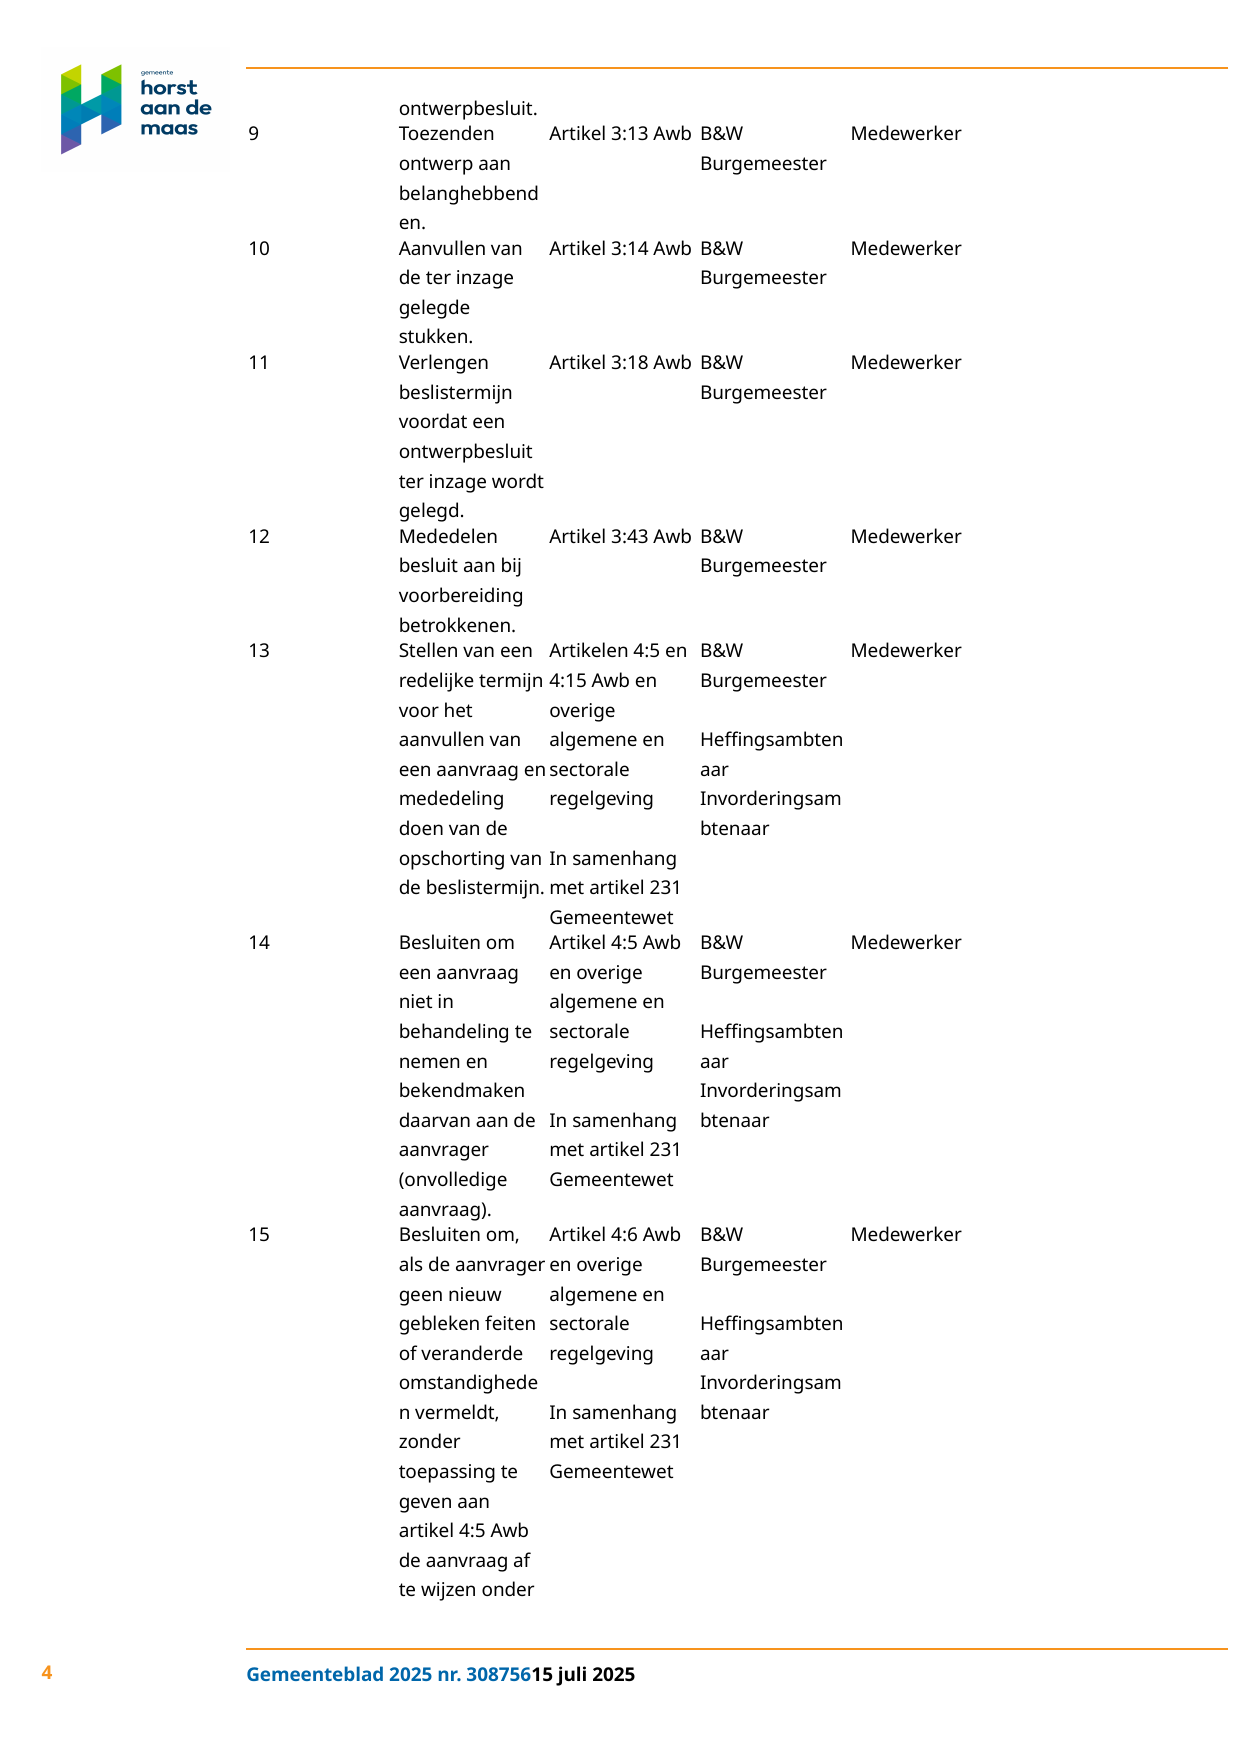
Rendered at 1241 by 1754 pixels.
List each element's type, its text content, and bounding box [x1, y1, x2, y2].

table_cell Medewerker [850, 235, 1001, 349]
table_cell ontwerpbesluit. [399, 95, 549, 121]
table_cell [1001, 235, 1152, 349]
table_cell 9 [248, 121, 398, 235]
table_cell B&W Burgemeester [700, 121, 850, 235]
table_cell Aanvullen van de ter inzage gelegde stukken. [399, 235, 549, 349]
table_cell [1001, 930, 1152, 1222]
table_cell Artikel 3:14 Awb [549, 235, 700, 349]
table_cell [549, 95, 700, 121]
table_cell Stellen van een redelijke termijn voor het aanvullen van een aanvraag en mededeling doen van de opschorting van de beslistermijn. [399, 638, 549, 929]
table_cell Artikelen 4:5 en 4:15 Awb en overige algemene en sectorale regelgeving In samenhang met artikel 231 Gemeentewet [549, 638, 700, 929]
table_cell 11 [248, 350, 398, 523]
picture [41, 47, 231, 172]
table_cell [700, 95, 850, 121]
table_cell 15 [248, 1222, 398, 1602]
table_cell Medewerker [850, 1222, 1001, 1602]
table_cell B&W Burgemeester [700, 523, 850, 638]
table_cell Toezenden ontwerp aan belanghebbenden. [399, 121, 549, 235]
table_cell 12 [248, 523, 398, 638]
table_cell Besluiten om een aanvraag niet in behandeling te nemen en bekendmaken daarvan aan de aanvrager (onvolledige aanvraag). [399, 930, 549, 1222]
table_cell Verlengen beslistermijn voordat een ontwerpbesluit ter inzage wordt gelegd. [399, 350, 549, 523]
table_cell [1001, 121, 1152, 235]
table_cell [248, 95, 398, 121]
table_cell Mededelen besluit aan bij voorbereiding betrokkenen. [399, 523, 549, 638]
table_cell 10 [248, 235, 398, 349]
table_cell Medewerker [850, 523, 1001, 638]
table_cell B&W Burgemeester Heffingsambtenaar Invorderingsambtenaar [700, 638, 850, 929]
table_cell Medewerker [850, 350, 1001, 523]
table_cell Artikel 3:43 Awb [549, 523, 700, 638]
table_cell Artikel 3:13 Awb [549, 121, 700, 235]
table_cell [1001, 1222, 1152, 1602]
table_cell Artikel 4:5 Awb en overige algemene en sectorale regelgeving In samenhang met artikel 231 Gemeentewet [549, 930, 700, 1222]
table_cell [1001, 95, 1152, 121]
table_cell Medewerker [850, 930, 1001, 1222]
table_cell Besluiten om, als de aanvrager geen nieuw gebleken feiten of veranderde omstandigheden vermeldt, zonder toepassing te geven aan artikel 4:5 Awb de aanvraag af te wijzen onder [399, 1222, 549, 1602]
table_cell B&W Burgemeester Heffingsambtenaar Invorderingsambtenaar [700, 1222, 850, 1602]
table_cell [1001, 350, 1152, 523]
table_cell 14 [248, 930, 398, 1222]
table_cell [1001, 638, 1152, 929]
table_cell Artikel 3:18 Awb [549, 350, 700, 523]
table_cell Medewerker [850, 121, 1001, 235]
table_cell Artikel 4:6 Awb en overige algemene en sectorale regelgeving In samenhang met artikel 231 Gemeentewet [549, 1222, 700, 1602]
table_cell [1001, 523, 1152, 638]
table_cell [850, 95, 1001, 121]
table_cell B&W Burgemeester [700, 235, 850, 349]
table_cell Medewerker [850, 638, 1001, 929]
table_cell B&W Burgemeester Heffingsambtenaar Invorderingsambtenaar [700, 930, 850, 1222]
table_cell 13 [248, 638, 398, 929]
table_cell B&W Burgemeester [700, 350, 850, 523]
